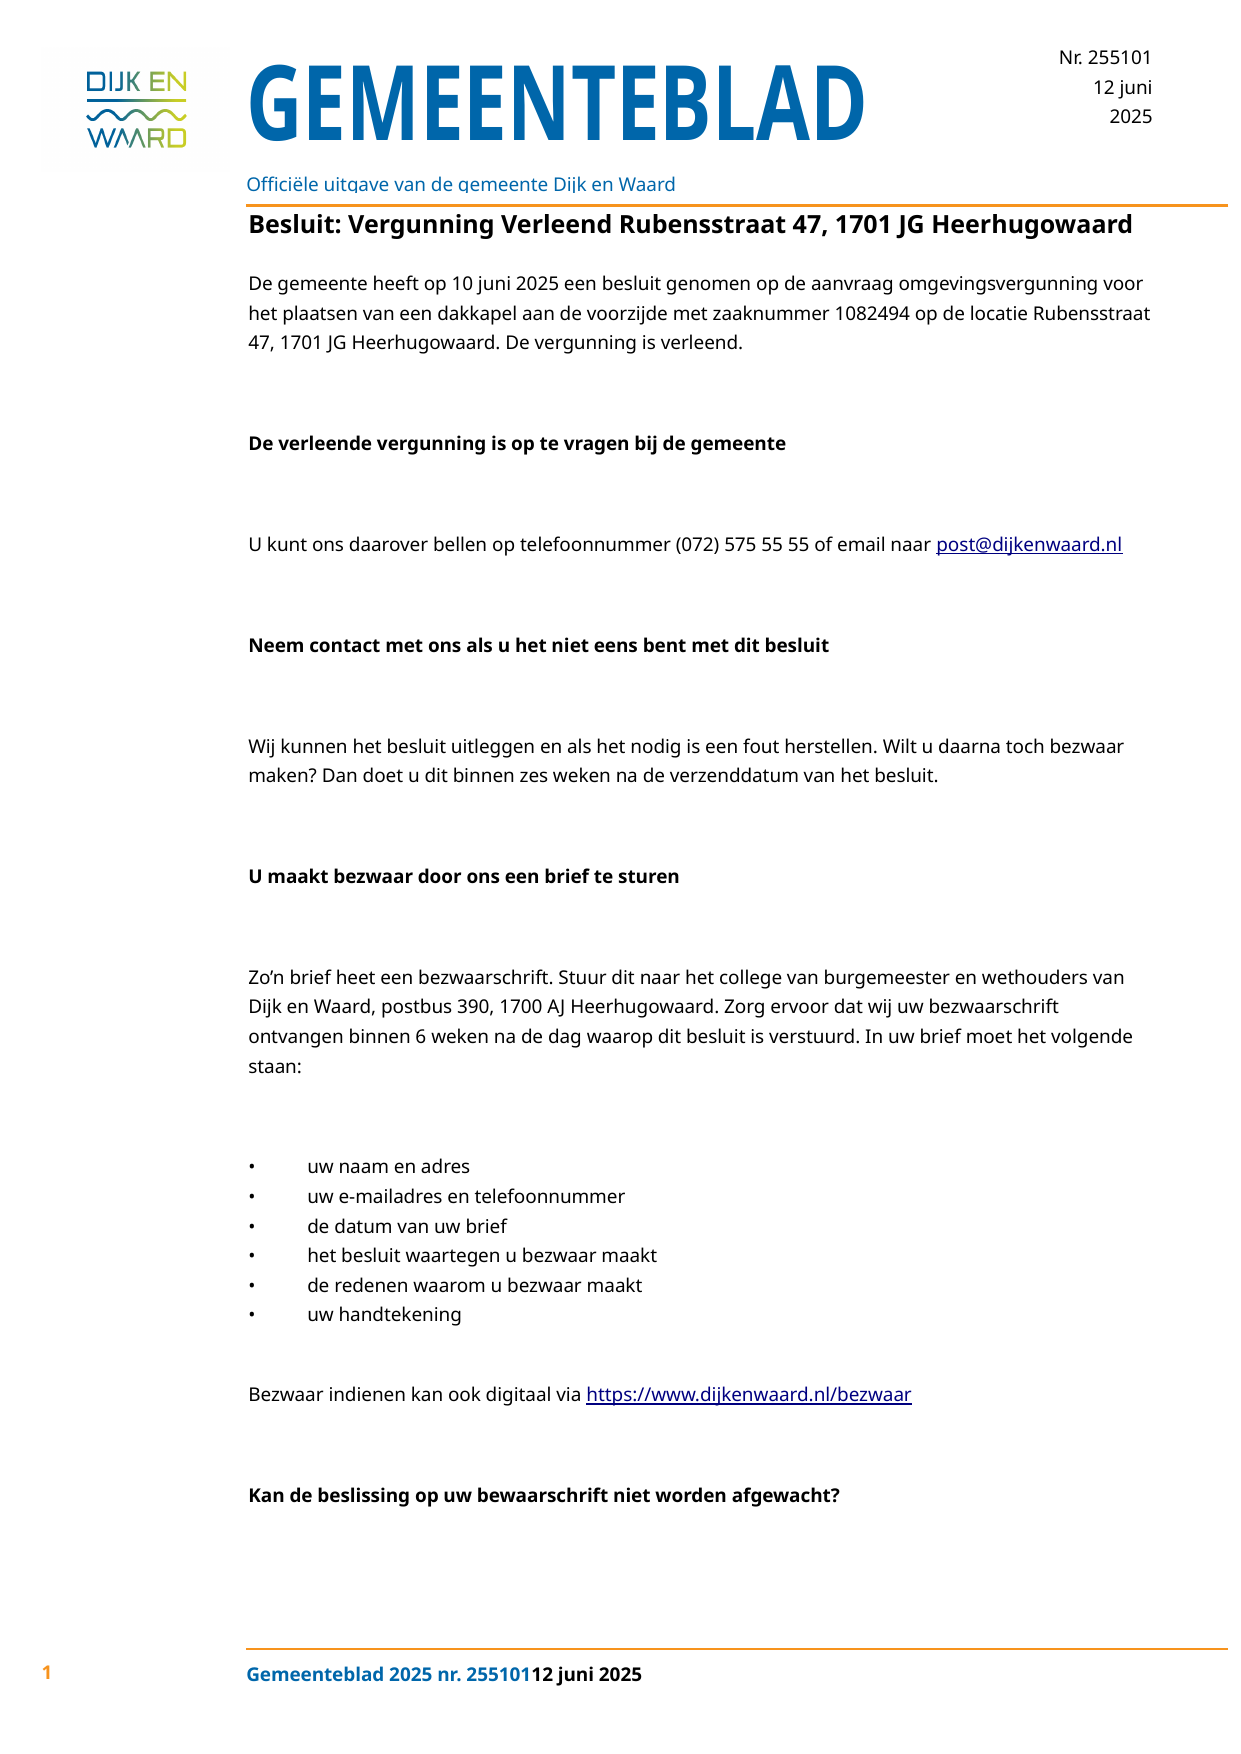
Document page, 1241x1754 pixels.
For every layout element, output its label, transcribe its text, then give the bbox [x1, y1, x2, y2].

text De gemeente heeft op 10 juni 2025 een besluit genomen op de aanvraag omgevingsvergunning voor het plaatsen van een dakkapel aan de voorzijde met zaaknummer 1082494 op de locatie Rubensstraat 47, 1701 JG Heerhugowaard. De vergunning is verleend. [248, 270, 1152, 355]
list uw e-mailadres en telefoonnummer [248, 1183, 1152, 1209]
picture [41, 47, 231, 172]
text Kan de beslissing op uw bewaarschrift niet worden afgewacht? [248, 1482, 1152, 1508]
list het besluit waartegen u bezwaar maakt [248, 1242, 1152, 1268]
list de redenen waarom u bezwaar maakt [248, 1272, 1152, 1298]
text Zo’n brief heet een bezwaarschrift. Stuur dit naar het college van burgemeester en wethouders van Dijk en Waard, postbus 390, 1700 AJ Heerhugowaard. Zorg ervoor dat wij uw bezwaarschrift ontvangen binnen 6 weken na de dag waarop dit besluit is verstuurd. In uw brief moet het volgende staan: [248, 964, 1152, 1078]
text Bezwaar indienen kan ook digitaal via https://www.dijkenwaard.nl/bezwaar [248, 1382, 1152, 1407]
text U maakt bezwaar door ons een brief te sturen [248, 863, 1152, 889]
list de datum van uw brief [248, 1213, 1152, 1238]
text Besluit: Vergunning Verleend Rubensstraat 47, 1701 JG Heerhugowaard [248, 207, 1152, 241]
text U kunt ons daarover bellen op telefoonnummer (072) 575 55 55 of email naar post@dijkenwaard.nl [248, 531, 1152, 557]
text Wij kunnen het besluit uitleggen en als het nodig is een fout herstellen. Wilt u daarna toch bezwaar maken? Dan doet u dit binnen zes weken na de verzenddatum van het besluit. [248, 733, 1152, 788]
list uw naam en adres [248, 1154, 1152, 1179]
text Neem contact met ons als u het niet eens bent met dit besluit [248, 632, 1152, 658]
text De verleende vergunning is op te vragen bij de gemeente [248, 430, 1152, 456]
list uw handtekening [248, 1302, 1152, 1327]
